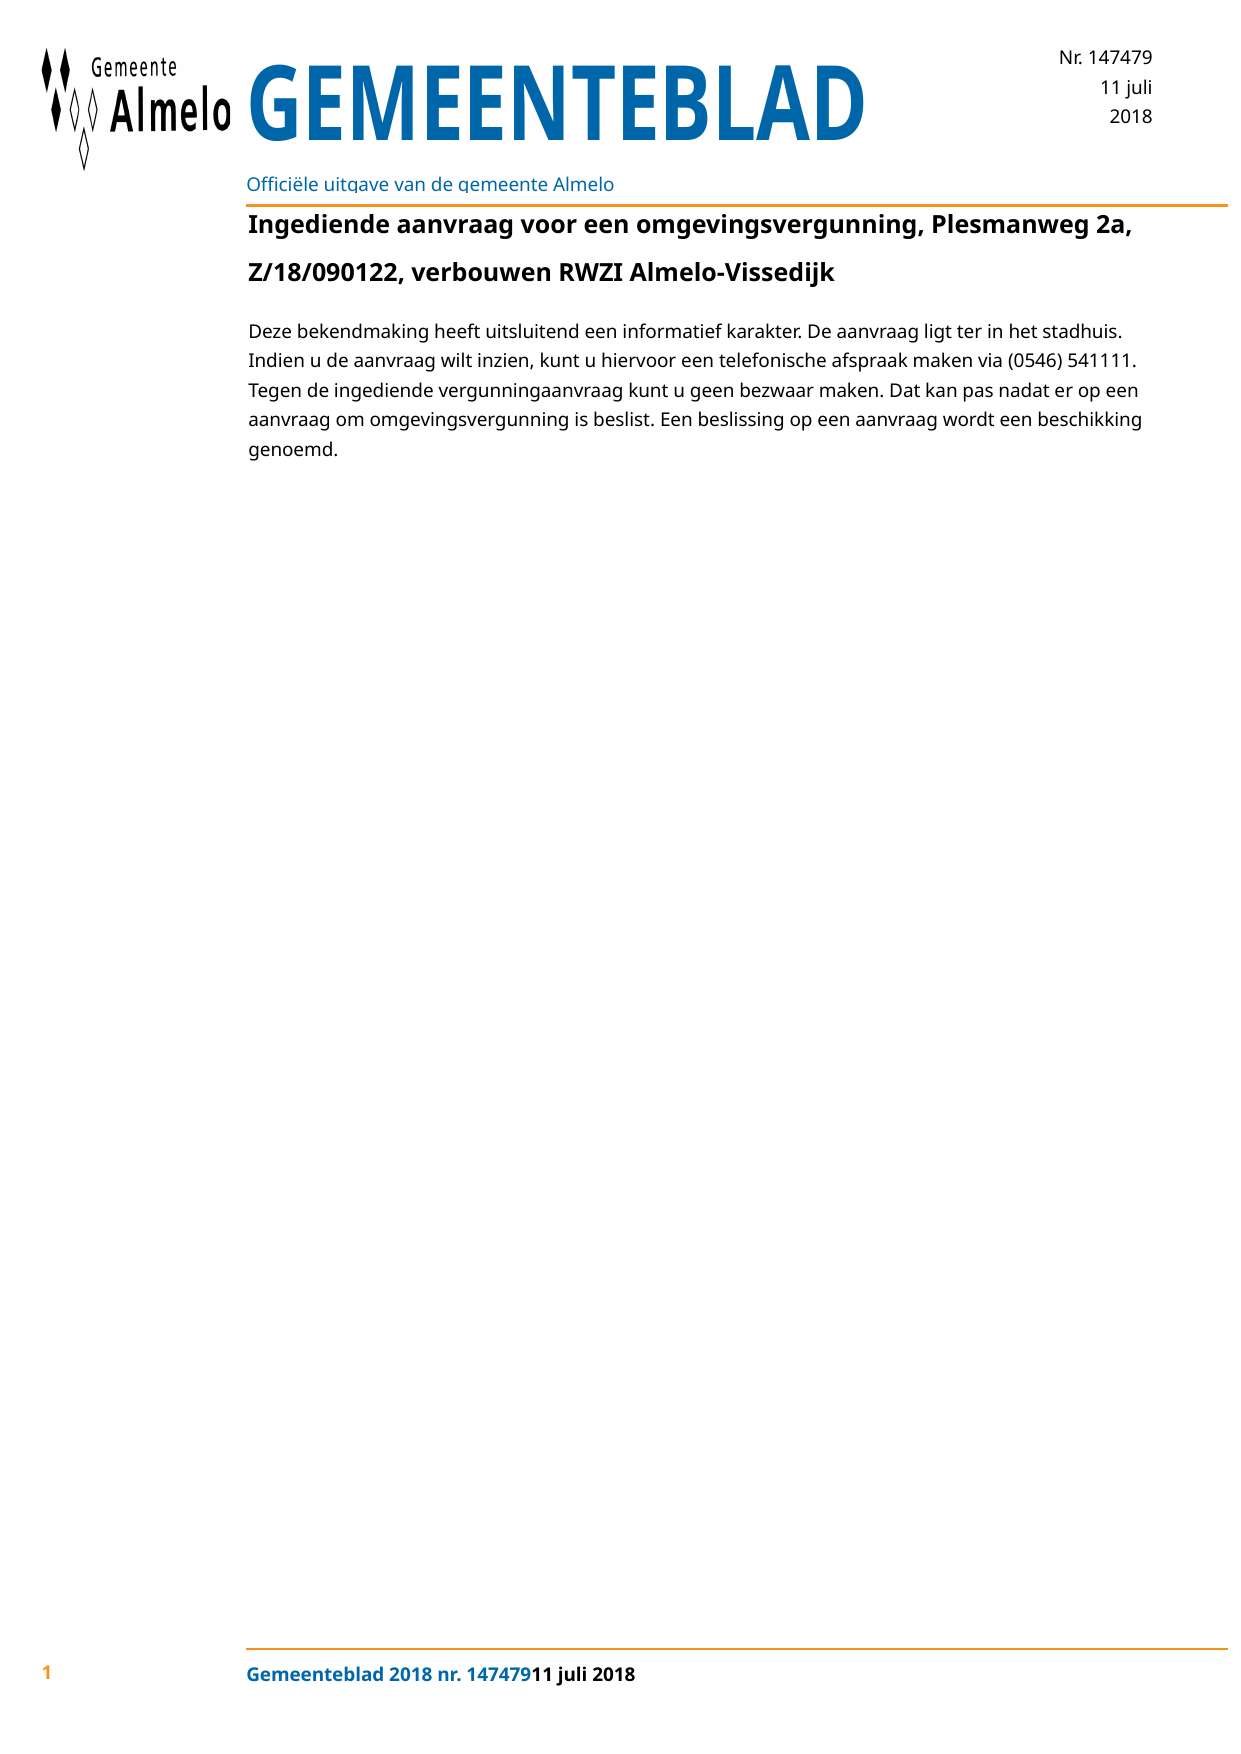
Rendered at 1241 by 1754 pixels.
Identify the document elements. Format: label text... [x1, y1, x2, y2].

text Deze bekendmaking heeft uitsluitend een informatief karakter. De aanvraag ligt ter in het stadhuis. Indien u de aanvraag wilt inzien, kunt u hiervoor een telefonische afspraak maken via (0546) 541111. Tegen de ingediende vergunningaanvraag kunt u geen bezwaar maken. Dat kan pas nadat er op een aanvraag om omgevingsvergunning is beslist. Een beslissing op een aanvraag wordt een beschikking genoemd. [248, 318, 1152, 462]
picture [41, 47, 231, 172]
text Ingediende aanvraag voor een omgevingsvergunning, Plesmanweg 2a, Z/18/090122, verbouwen RWZI Almelo-Vissedijk [248, 207, 1152, 288]
